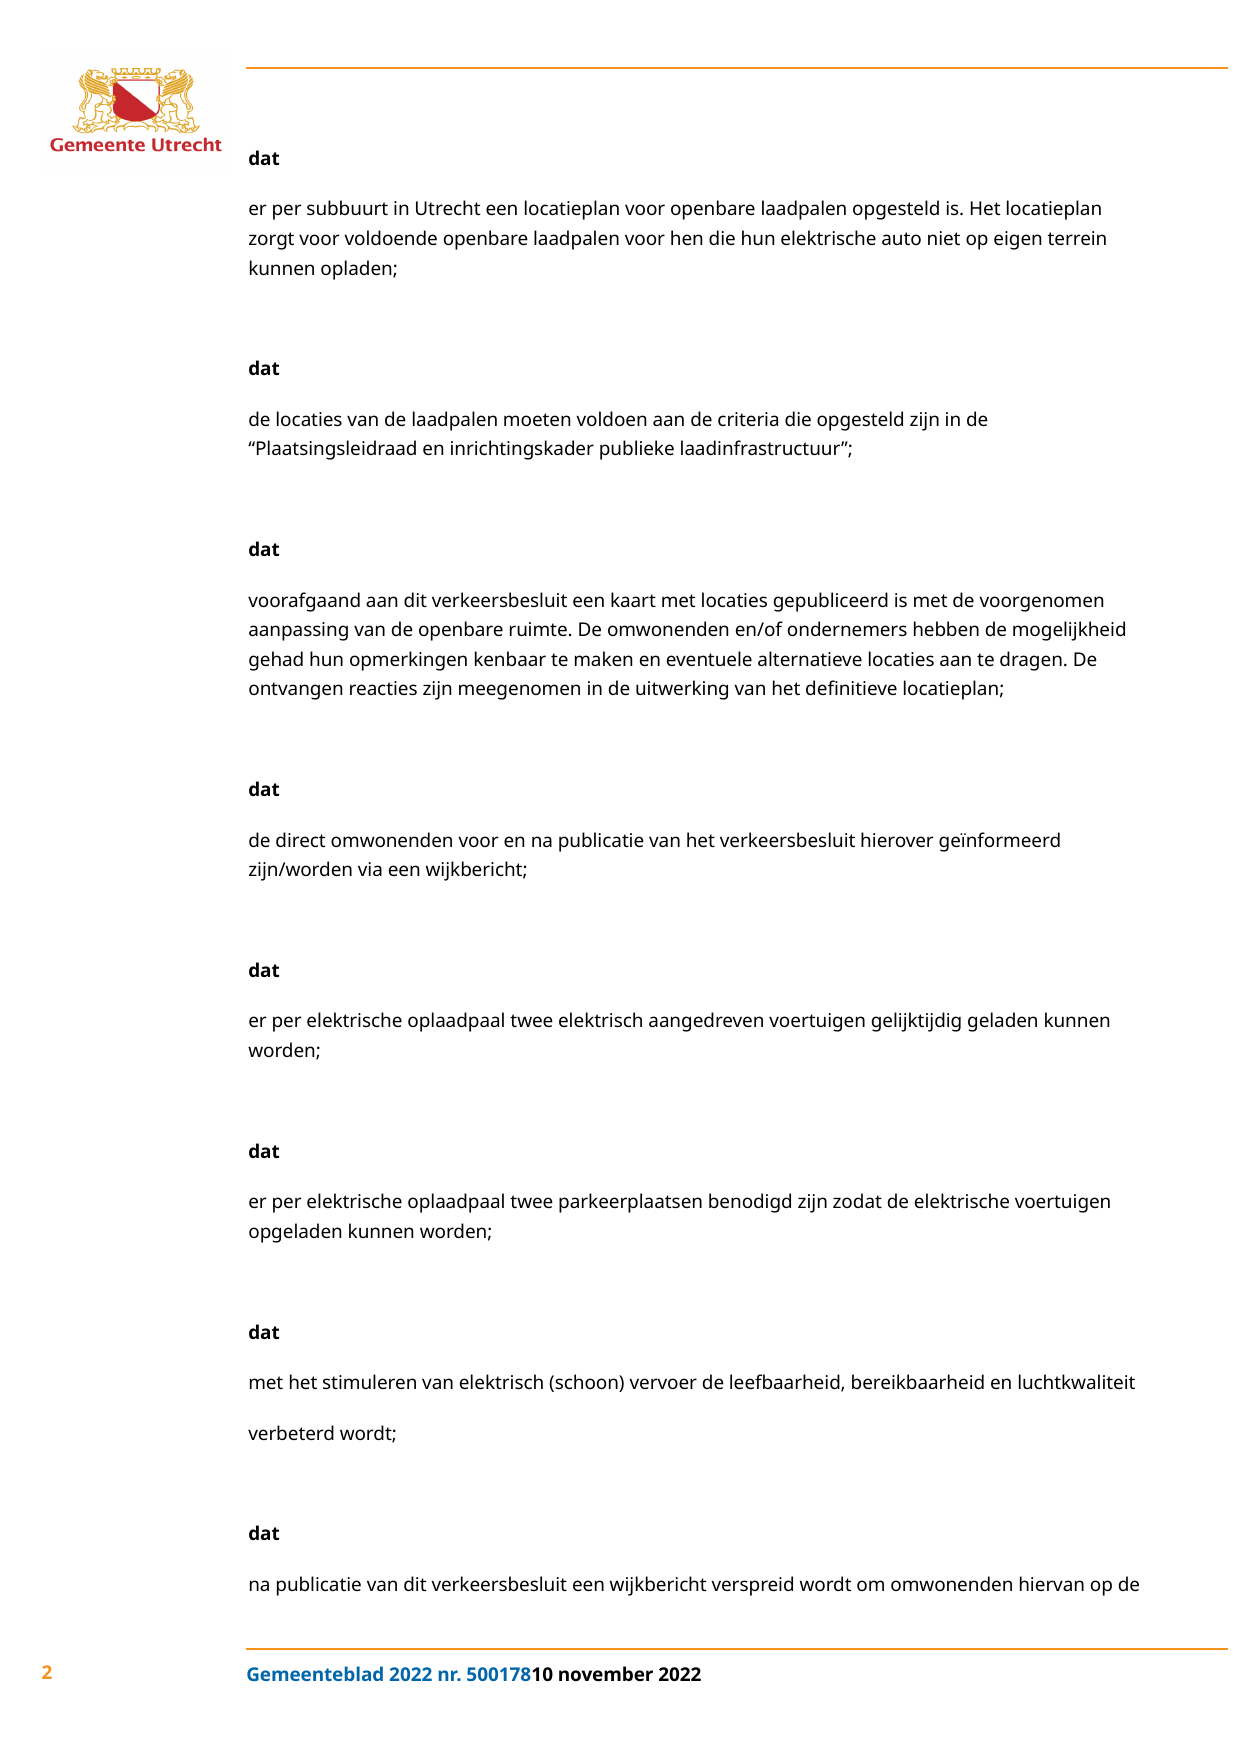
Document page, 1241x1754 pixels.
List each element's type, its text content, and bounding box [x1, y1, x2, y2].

text dat [248, 536, 1152, 562]
text met het stimuleren van elektrisch (schoon) vervoer de leefbaarheid, bereikbaarheid en luchtkwaliteit [248, 1369, 1152, 1395]
text er per subbuurt in Utrecht een locatieplan voor openbare laadpalen opgesteld is. Het locatieplan zorgt voor voldoende openbare laadpalen voor hen die hun elektrische auto niet op eigen terrein kunnen opladen; [248, 196, 1152, 281]
text de direct omwonenden voor en na publicatie van het verkeersbesluit hierover geïnformeerd zijn/worden via een wijkbericht; [248, 827, 1152, 882]
text dat [248, 1138, 1152, 1164]
text dat [248, 1319, 1152, 1345]
picture [41, 47, 231, 172]
text er per elektrische oplaadpaal twee parkeerplaatsen benodigd zijn zodat de elektrische voertuigen opgeladen kunnen worden; [248, 1188, 1152, 1244]
text dat [248, 776, 1152, 802]
text dat [248, 145, 1152, 171]
text verbeterd wordt; [248, 1420, 1152, 1446]
text er per elektrische oplaadpaal twee elektrisch aangedreven voertuigen gelijktijdig geladen kunnen worden; [248, 1008, 1152, 1063]
text voorafgaand aan dit verkeersbesluit een kaart met locaties gepubliceerd is met de voorgenomen aanpassing van de openbare ruimte. De omwonenden en/of ondernemers hebben de mogelijkheid gehad hun opmerkingen kenbaar te maken en eventuele alternatieve locaties aan te dragen. De ontvangen reacties zijn meegenomen in de uitwerking van het definitieve locatieplan; [248, 587, 1152, 701]
text na publicatie van dit verkeersbesluit een wijkbericht verspreid wordt om omwonenden hiervan op de [248, 1571, 1152, 1597]
text de locaties van de laadpalen moeten voldoen aan de criteria die opgesteld zijn in de “Plaatsingsleidraad en inrichtingskader publieke laadinfrastructuur”; [248, 406, 1152, 461]
text dat [248, 957, 1152, 983]
text dat [248, 356, 1152, 381]
text dat [248, 1521, 1152, 1546]
